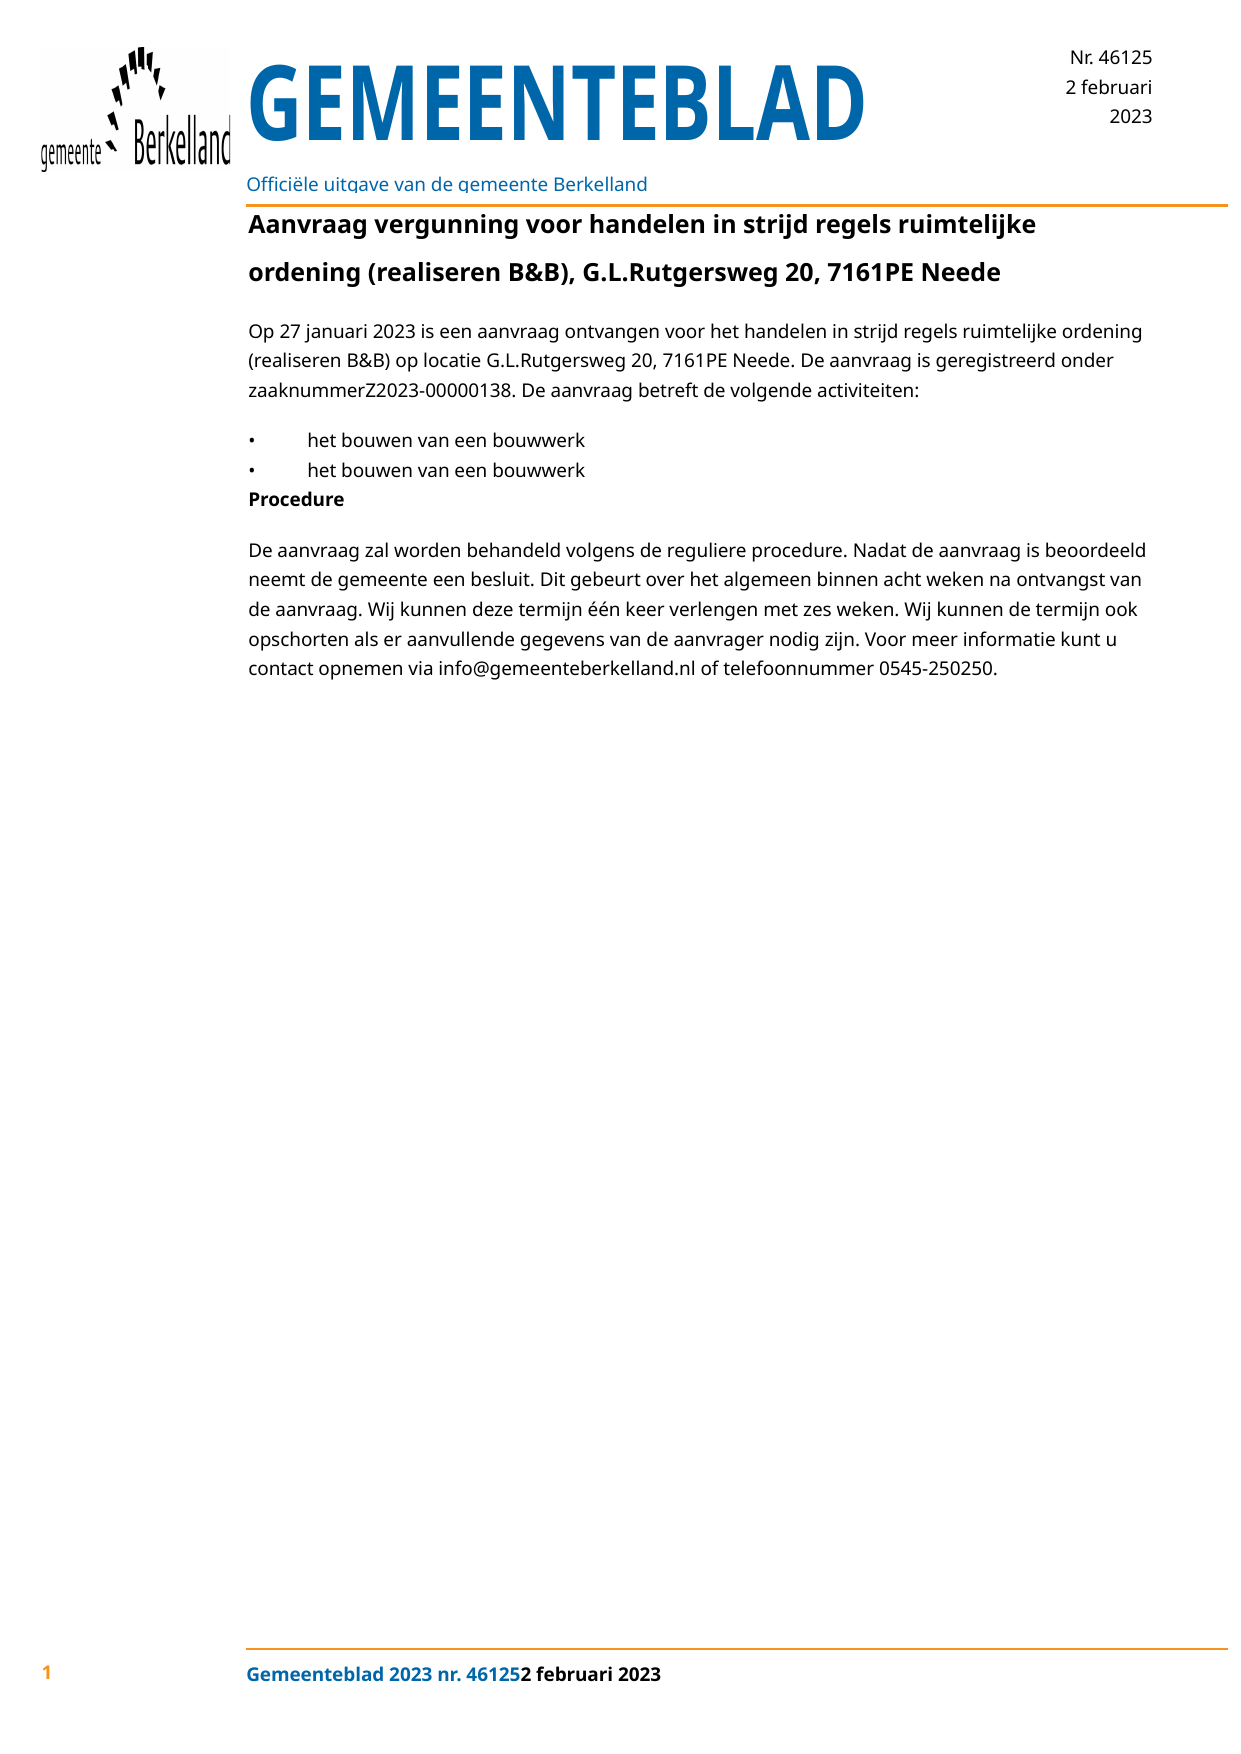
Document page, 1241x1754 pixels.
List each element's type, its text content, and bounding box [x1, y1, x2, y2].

text Op 27 januari 2023 is een aanvraag ontvangen voor het handelen in strijd regels ruimtelijke ordening (realiseren B&B) op locatie G.L.Rutgersweg 20, 7161PE Neede. De aanvraag is geregistreerd onder zaaknummerZ2023-00000138. De aanvraag betreft de volgende activiteiten: [248, 318, 1152, 403]
list het bouwen van een bouwwerk [248, 457, 1152, 483]
text Aanvraag vergunning voor handelen in strijd regels ruimtelijke ordening (realiseren B&B), G.L.Rutgersweg 20, 7161PE Neede [248, 207, 1152, 288]
picture [41, 47, 231, 172]
text Procedure [248, 487, 1152, 512]
text De aanvraag zal worden behandeld volgens de reguliere procedure. Nadat de aanvraag is beoordeeld neemt de gemeente een besluit. Dit gebeurt over het algemeen binnen acht weken na ontvangst van de aanvraag. Wij kunnen deze termijn één keer verlengen met zes weken. Wij kunnen de termijn ook opschorten als er aanvullende gegevens van de aanvrager nodig zijn. Voor meer informatie kunt u contact opnemen via info@gemeenteberkelland.nl of telefoonnummer 0545-250250. [248, 537, 1152, 681]
list het bouwen van een bouwwerk [248, 427, 1152, 453]
